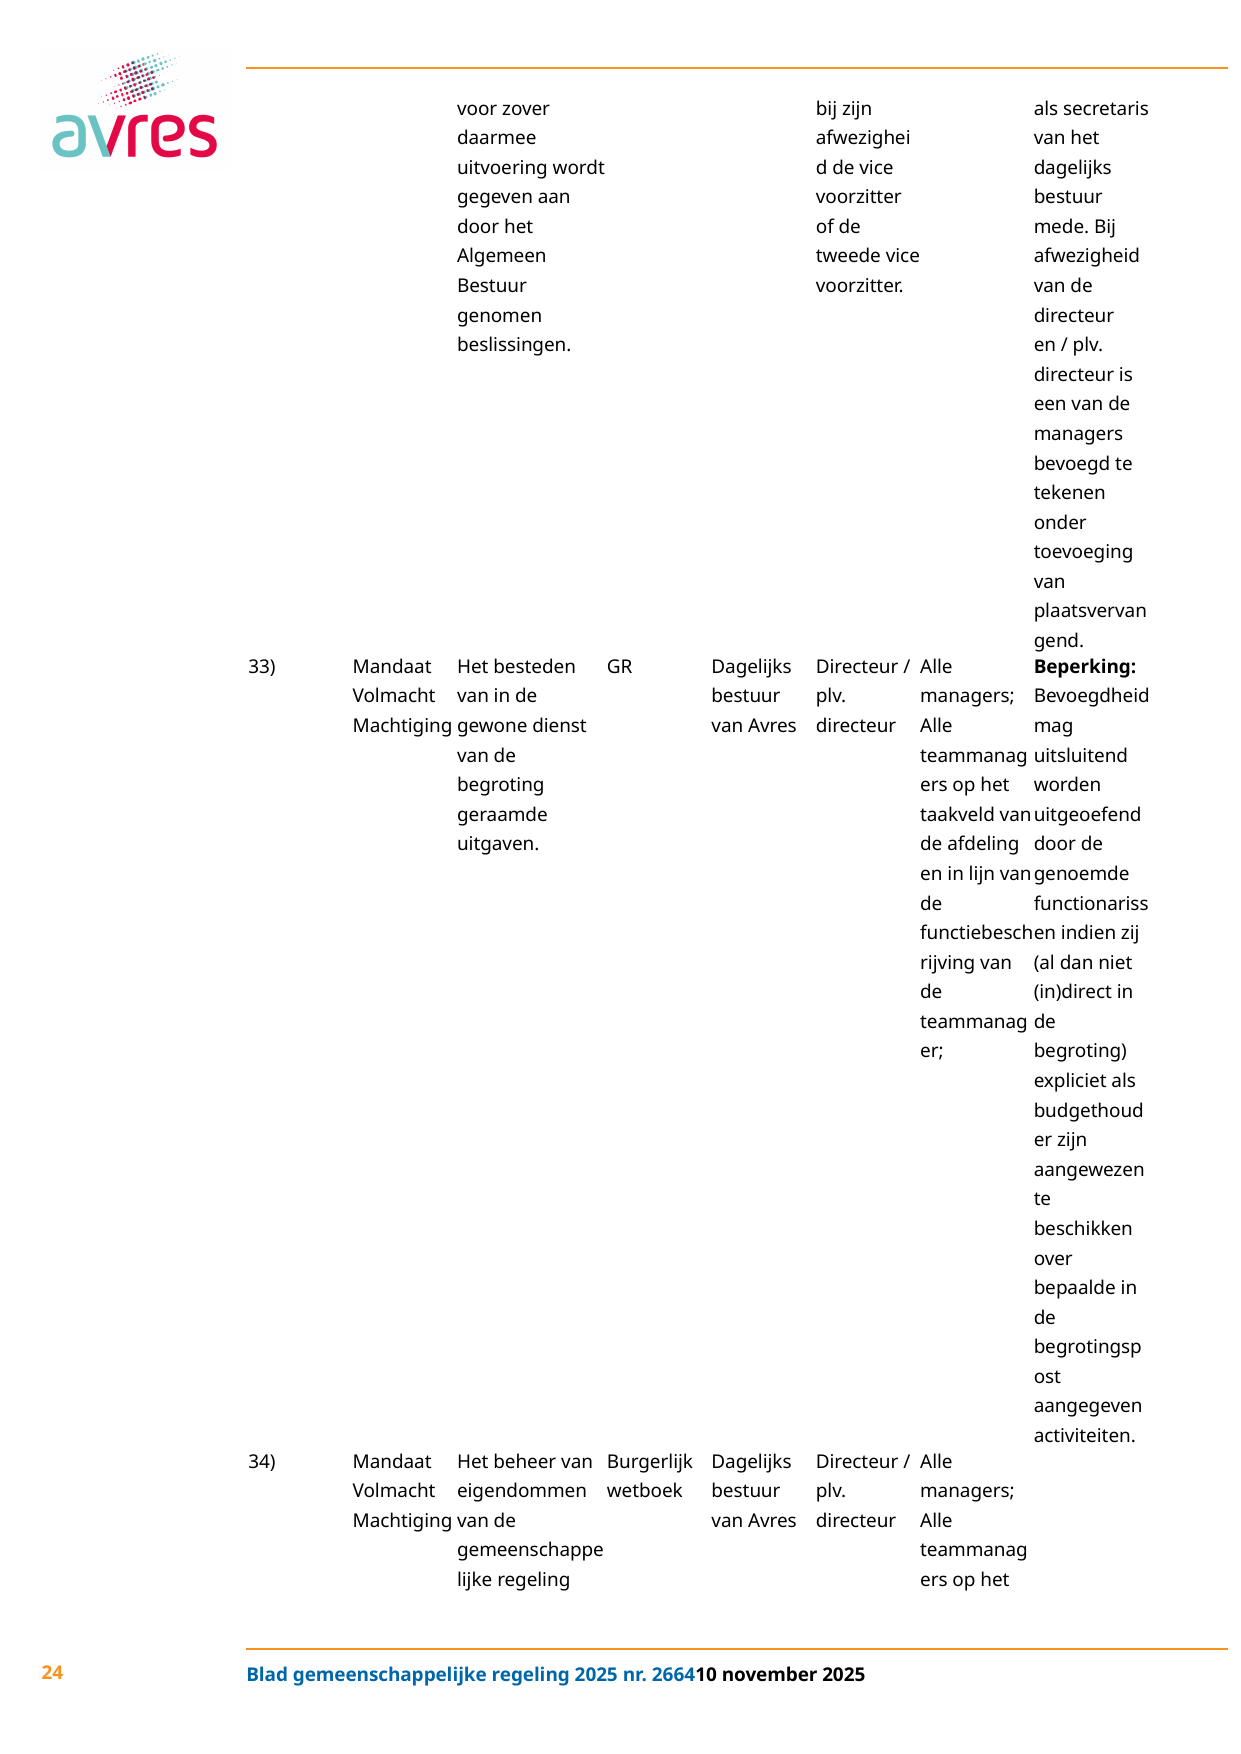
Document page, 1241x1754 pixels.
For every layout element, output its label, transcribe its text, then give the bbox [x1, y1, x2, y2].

picture [41, 47, 231, 172]
table_cell Mandaat Volmacht Machtiging [353, 1448, 457, 1592]
table_cell 33) [248, 653, 352, 1448]
table_cell [1034, 1448, 1152, 1592]
table_cell Directeur / plv. directeur [816, 1448, 920, 1592]
table_cell voor zover daarmee uitvoering wordt gegeven aan door het Algemeen Bestuur genomen beslissingen. [457, 95, 607, 653]
table_cell Dagelijks bestuur van Avres [711, 653, 816, 1448]
table_cell bij zijn afwezigheid de vice voorzitter of de tweede vice voorzitter. [816, 95, 920, 653]
table_cell Alle managers; Alle teammanagers op het taakveld van de afdeling en in lijn van de functiebeschrijving van de teammanager; [920, 653, 1033, 1448]
table_cell 34) [248, 1448, 352, 1592]
table_cell [711, 95, 816, 653]
table_cell Het beheer van eigendommen van de gemeenschappelijke regeling [457, 1448, 607, 1592]
table_cell Mandaat Volmacht Machtiging [353, 653, 457, 1448]
table_cell [248, 95, 352, 653]
table_cell Alle managers; Alle teammanagers op het [920, 1448, 1033, 1592]
table_cell Beperking: Bevoegdheid mag uitsluitend worden uitgeoefend door de genoemde functionarissen indien zij (al dan niet (in)direct in de begroting) expliciet als budgethouder zijn aangewezen te beschikken over bepaalde in de begrotingspost aangegeven activiteiten. [1034, 653, 1152, 1448]
table_cell Het besteden van in de gewone dienst van de begroting geraamde uitgaven. [457, 653, 607, 1448]
table_cell als secretaris van het dagelijks bestuur mede. Bij afwezigheid van de directeur en / plv. directeur is een van de managers bevoegd te tekenen onder toevoeging van plaatsvervangend. [1034, 95, 1152, 653]
table_cell GR [607, 653, 711, 1448]
table_cell [607, 95, 711, 653]
table_cell Directeur / plv. directeur [816, 653, 920, 1448]
table_cell [353, 95, 457, 653]
table_cell Dagelijks bestuur van Avres [711, 1448, 816, 1592]
table_cell Burgerlijk wetboek [607, 1448, 711, 1592]
table_cell [920, 95, 1033, 653]
